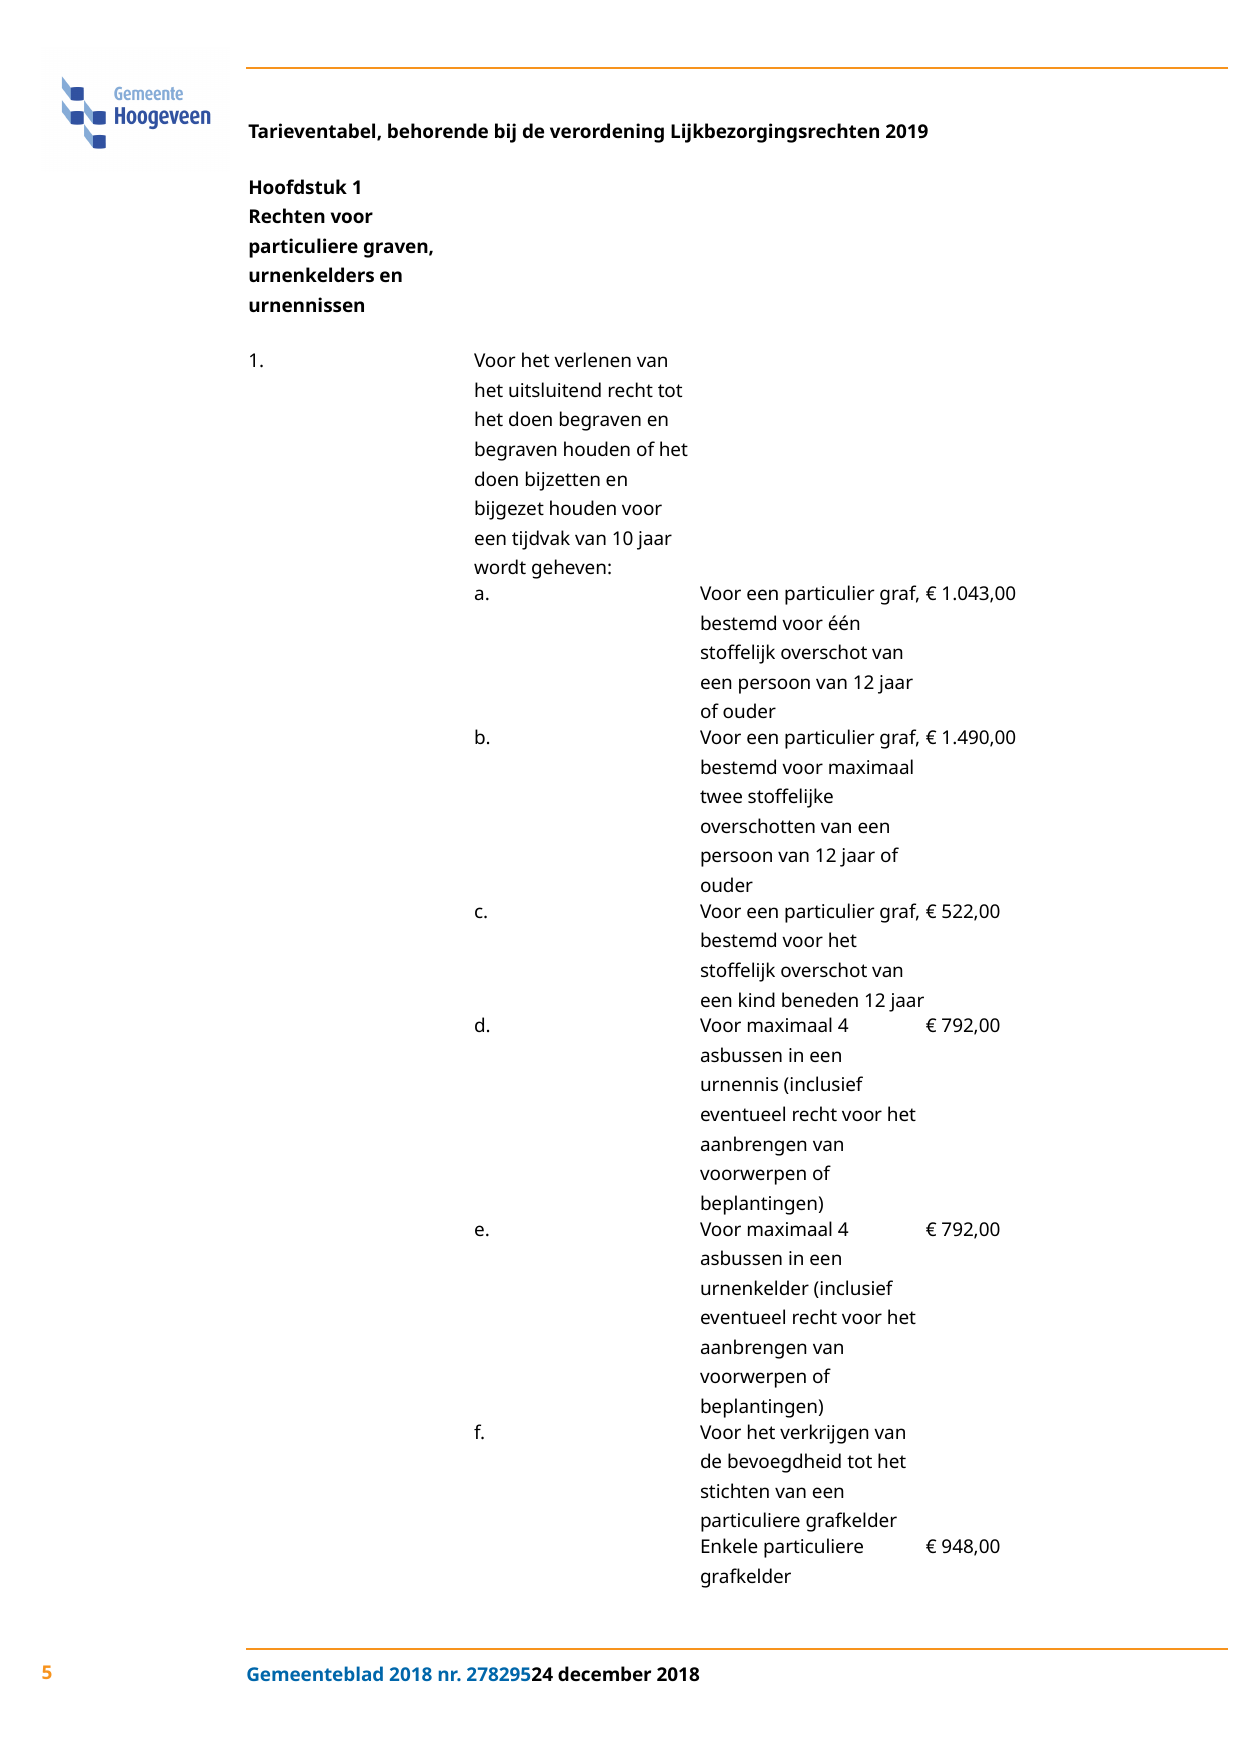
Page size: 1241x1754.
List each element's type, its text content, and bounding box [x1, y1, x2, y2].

table_cell € 1.043,00 [926, 580, 1152, 724]
table_cell d. [474, 1013, 700, 1216]
table_cell [248, 1216, 474, 1419]
table_cell € 792,00 [926, 1216, 1152, 1419]
table_cell e. [474, 1216, 700, 1419]
table_cell a. [474, 580, 700, 724]
table_cell € 522,00 [926, 898, 1152, 1012]
table_cell € 948,00 [926, 1534, 1152, 1589]
table_cell [248, 1419, 474, 1533]
table_cell 1. [248, 348, 474, 580]
table_cell [248, 1534, 474, 1589]
table_cell Voor maximaal 4 asbussen in een urnennis (inclusief eventueel recht voor het aanbrengen van voorwerpen of beplantingen) [700, 1013, 926, 1216]
table_cell Voor een particulier graf, bestemd voor het stoffelijk overschot van een kind beneden 12 jaar [700, 898, 926, 1012]
table_cell [474, 1534, 700, 1589]
table_cell Enkele particuliere grafkelder [700, 1534, 926, 1589]
table_cell Voor een particulier graf, bestemd voor één stoffelijk overschot van een persoon van 12 jaar of ouder [700, 580, 926, 724]
table_cell [700, 348, 926, 580]
table_cell € 1.490,00 [926, 724, 1152, 898]
picture [41, 47, 231, 172]
table_cell Voor een particulier graf, bestemd voor maximaal twee stoffelijke overschotten van een persoon van 12 jaar of ouder [700, 724, 926, 898]
table_cell [248, 898, 474, 1012]
table_cell f. [474, 1419, 700, 1533]
table_cell [926, 1419, 1152, 1533]
text Tarieventabel, behorende bij de verordening Lijkbezorgingsrechten 2019 [248, 116, 1152, 144]
table_cell [248, 724, 474, 898]
table_cell Voor het verlenen van het uitsluitend recht tot het doen begraven en begraven houden of het doen bijzetten en bijgezet houden voor een tijdvak van 10 jaar wordt geheven: [474, 348, 700, 580]
table_cell Voor het verkrijgen van de bevoegdheid tot het stichten van een particuliere grafkelder [700, 1419, 926, 1533]
table_cell [248, 580, 474, 724]
table_cell b. [474, 724, 700, 898]
table_cell Voor maximaal 4 asbussen in een urnenkelder (inclusief eventueel recht voor het aanbrengen van voorwerpen of beplantingen) [700, 1216, 926, 1419]
table_header Hoofdstuk 1 Rechten voor particuliere graven, urnenkelders en urnennissen [248, 174, 474, 347]
table_cell c. [474, 898, 700, 1012]
table_cell [248, 1013, 474, 1216]
table_cell € 792,00 [926, 1013, 1152, 1216]
